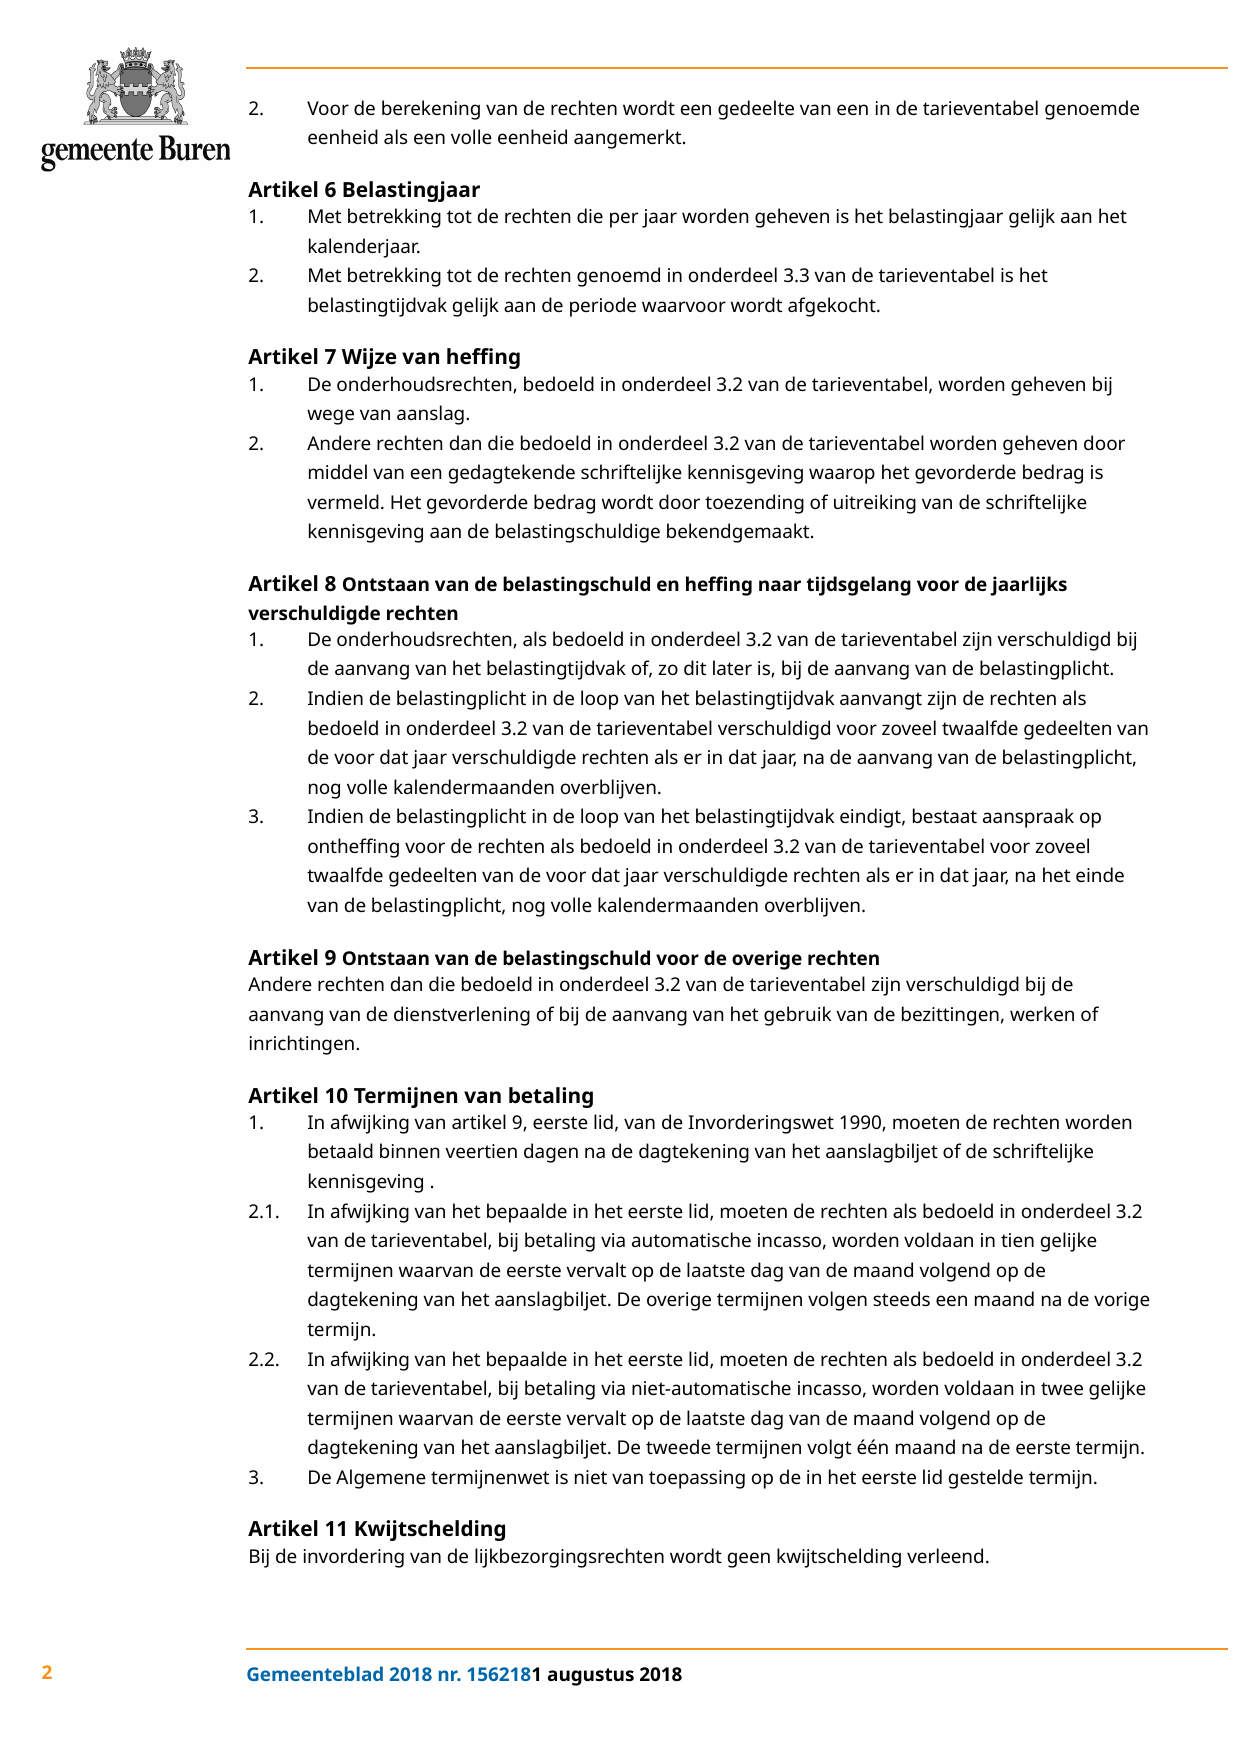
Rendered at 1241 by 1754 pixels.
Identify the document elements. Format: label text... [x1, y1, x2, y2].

text Artikel 7 Wijze van heffing [248, 342, 1152, 371]
picture [41, 47, 231, 172]
text Bij de invordering van de lijkbezorgingsrechten wordt geen kwijtschelding verleend. [248, 1543, 1152, 1569]
list De Algemene termijnenwet is niet van toepassing op de in het eerste lid gestelde termijn. [248, 1464, 1152, 1490]
text Artikel 10 Termijnen van betaling [248, 1081, 1152, 1109]
list In afwijking van het bepaalde in het eerste lid, moeten de rechten als bedoeld in onderdeel 3.2 van de tarieventabel, bij betaling via automatische incasso, worden voldaan in tien gelijke termijnen waarvan de eerste vervalt op de laatste dag van de maand volgend op de dagtekening van het aanslagbiljet. De overige termijnen volgen steeds een maand na de vorige termijn. [248, 1198, 1152, 1342]
list Indien de belastingplicht in de loop van het belastingtijdvak aanvangt zijn de rechten als bedoeld in onderdeel 3.2 van de tarieventabel verschuldigd voor zoveel twaalfde gedeelten van de voor dat jaar verschuldigde rechten als er in dat jaar, na de aanvang van de belastingplicht, nog volle kalendermaanden overblijven. [248, 685, 1152, 800]
list Voor de berekening van de rechten wordt een gedeelte van een in de tarieventabel genoemde eenheid als een volle eenheid aangemerkt. [248, 95, 1152, 150]
text Artikel 6 Belastingjaar [248, 175, 1152, 203]
list De onderhoudsrechten, bedoeld in onderdeel 3.2 van de tarieventabel, worden geheven bij wege van aanslag. [248, 371, 1152, 426]
list Indien de belastingplicht in de loop van het belastingtijdvak eindigt, bestaat aanspraak op ontheffing voor de rechten als bedoeld in onderdeel 3.2 van de tarieventabel voor zoveel twaalfde gedeelten van de voor dat jaar verschuldigde rechten als er in dat jaar, na het einde van de belastingplicht, nog volle kalendermaanden overblijven. [248, 803, 1152, 918]
list In afwijking van het bepaalde in het eerste lid, moeten de rechten als bedoeld in onderdeel 3.2 van de tarieventabel, bij betaling via niet-automatische incasso, worden voldaan in twee gelijke termijnen waarvan de eerste vervalt op de laatste dag van de maand volgend op de dagtekening van het aanslagbiljet. De tweede termijnen volgt één maand na de eerste termijn. [248, 1346, 1152, 1460]
text Andere rechten dan die bedoeld in onderdeel 3.2 van de tarieventabel zijn verschuldigd bij de aanvang van de dienstverlening of bij de aanvang van het gebruik van de bezittingen, werken of inrichtingen. [248, 971, 1152, 1056]
list Andere rechten dan die bedoeld in onderdeel 3.2 van de tarieventabel worden geheven door middel van een gedagtekende schriftelijke kennisgeving waarop het gevorderde bedrag is vermeld. Het gevorderde bedrag wordt door toezending of uitreiking van de schriftelijke kennisgeving aan de belastingschuldige bekendgemaakt. [248, 430, 1152, 544]
list Met betrekking tot de rechten die per jaar worden geheven is het belastingjaar gelijk aan het kalenderjaar. [248, 203, 1152, 258]
list De onderhoudsrechten, als bedoeld in onderdeel 3.2 van de tarieventabel zijn verschuldigd bij de aanvang van het belastingtijdvak of, zo dit later is, bij de aanvang van de belastingplicht. [248, 626, 1152, 681]
text Artikel 11 Kwijtschelding [248, 1514, 1152, 1543]
list In afwijking van artikel 9, eerste lid, van de Invorderingswet 1990, moeten de rechten worden betaald binnen veertien dagen na de dagtekening van het aanslagbiljet of de schriftelijke kennisgeving . [248, 1109, 1152, 1194]
text Artikel 9 Ontstaan van de belastingschuld voor de overige rechten [248, 943, 1152, 971]
text Artikel 8 Ontstaan van de belastingschuld en heffing naar tijdsgelang voor de jaarlijks verschuldigde rechten [248, 569, 1152, 626]
list Met betrekking tot de rechten genoemd in onderdeel 3.3 van de tarieventabel is het belastingtijdvak gelijk aan de periode waarvoor wordt afgekocht. [248, 262, 1152, 318]
